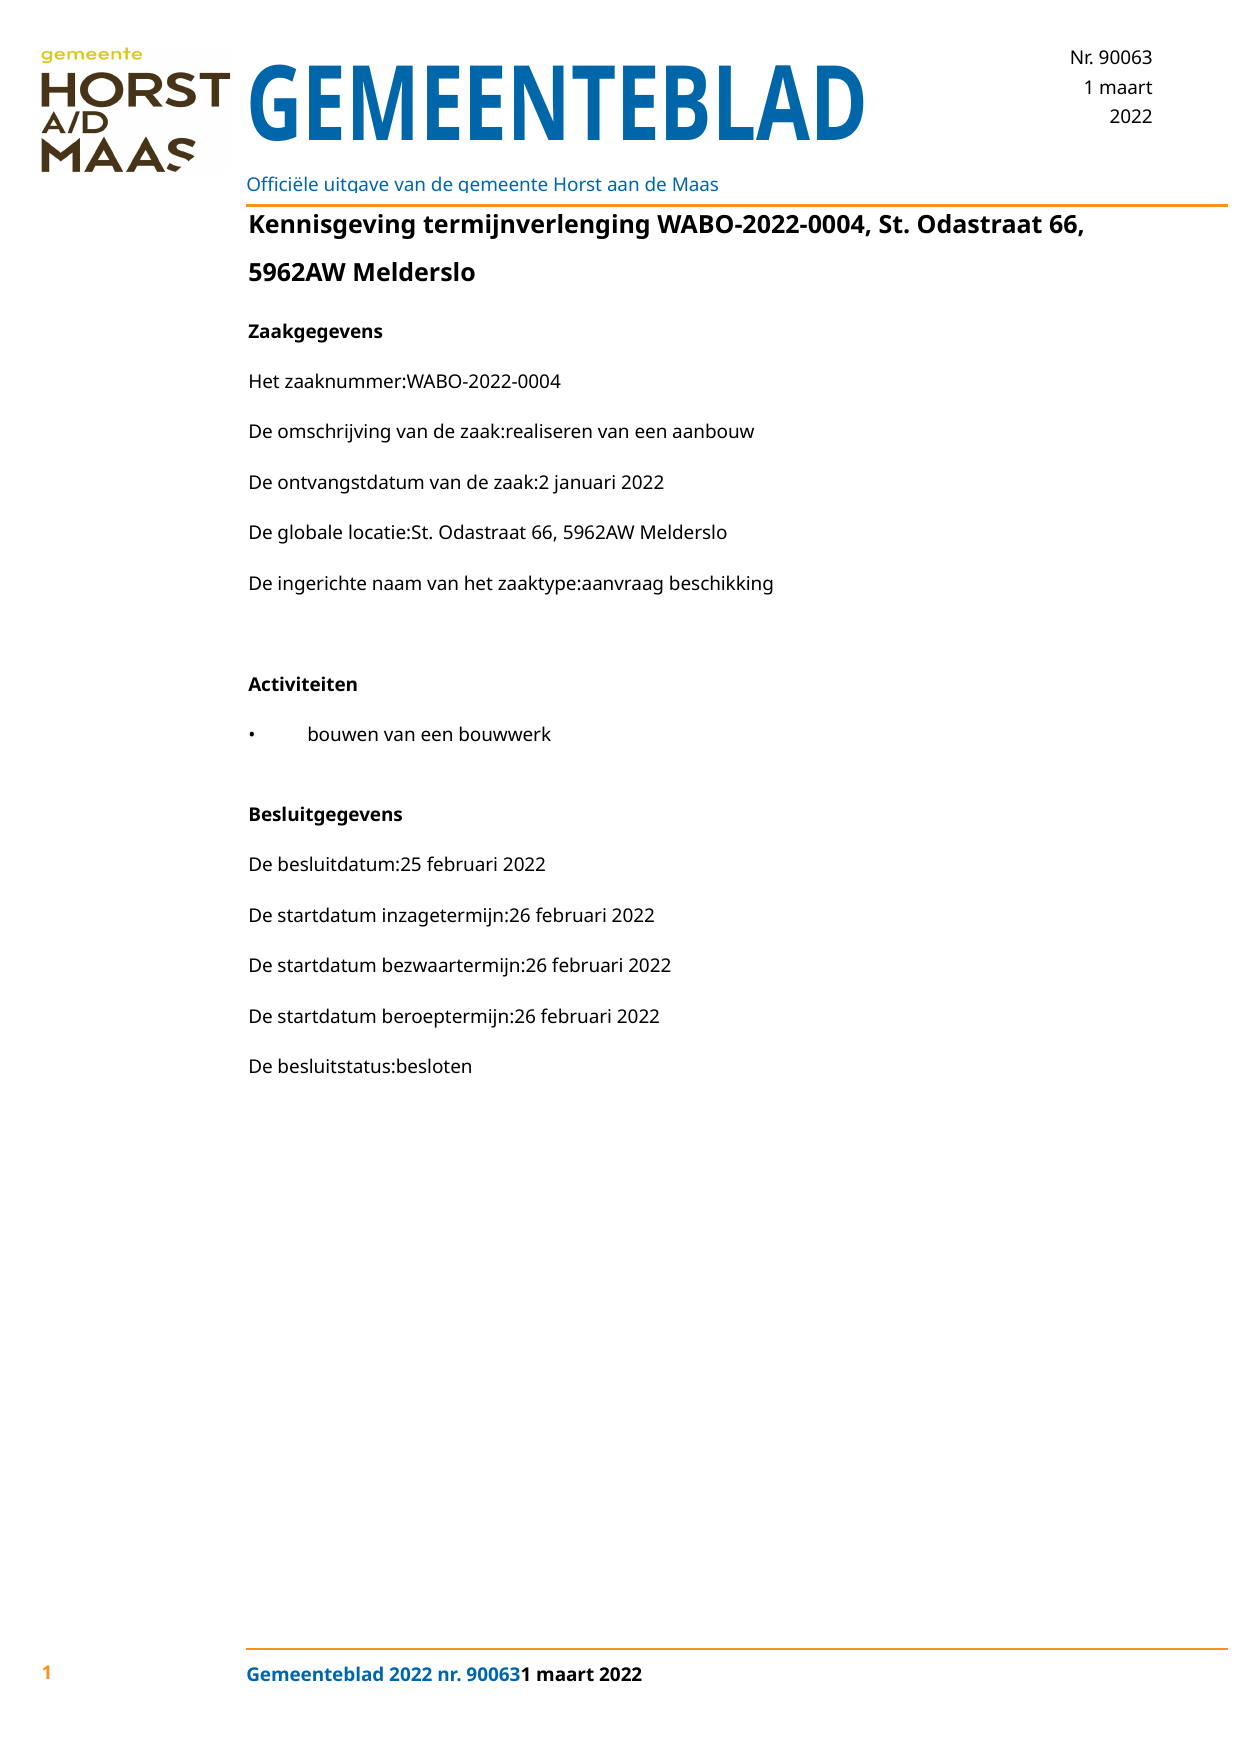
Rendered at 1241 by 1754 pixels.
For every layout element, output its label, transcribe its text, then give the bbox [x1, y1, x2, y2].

text Het zaaknummer:WABO-2022-0004 [248, 368, 1152, 394]
text Kennisgeving termijnverlenging WABO-2022-0004, St. Odastraat 66, 5962AW Melderslo [248, 207, 1152, 288]
text De globale locatie:St. Odastraat 66, 5962AW Melderslo [248, 519, 1152, 545]
text Besluitgegevens [248, 801, 1152, 827]
text Zaakgegevens [248, 318, 1152, 344]
text De startdatum inzagetermijn:26 februari 2022 [248, 902, 1152, 928]
text De besluitstatus:besloten [248, 1053, 1152, 1079]
text De startdatum bezwaartermijn:26 februari 2022 [248, 952, 1152, 978]
text De startdatum beroeptermijn:26 februari 2022 [248, 1003, 1152, 1029]
picture [41, 47, 231, 172]
text De omschrijving van de zaak:realiseren van een aanbouw [248, 419, 1152, 444]
list bouwen van een bouwwerk [248, 721, 1152, 747]
text De ingerichte naam van het zaaktype:aanvraag beschikking [248, 570, 1152, 596]
text Activiteiten [248, 671, 1152, 697]
text De besluitdatum:25 februari 2022 [248, 852, 1152, 877]
text De ontvangstdatum van de zaak:2 januari 2022 [248, 469, 1152, 495]
